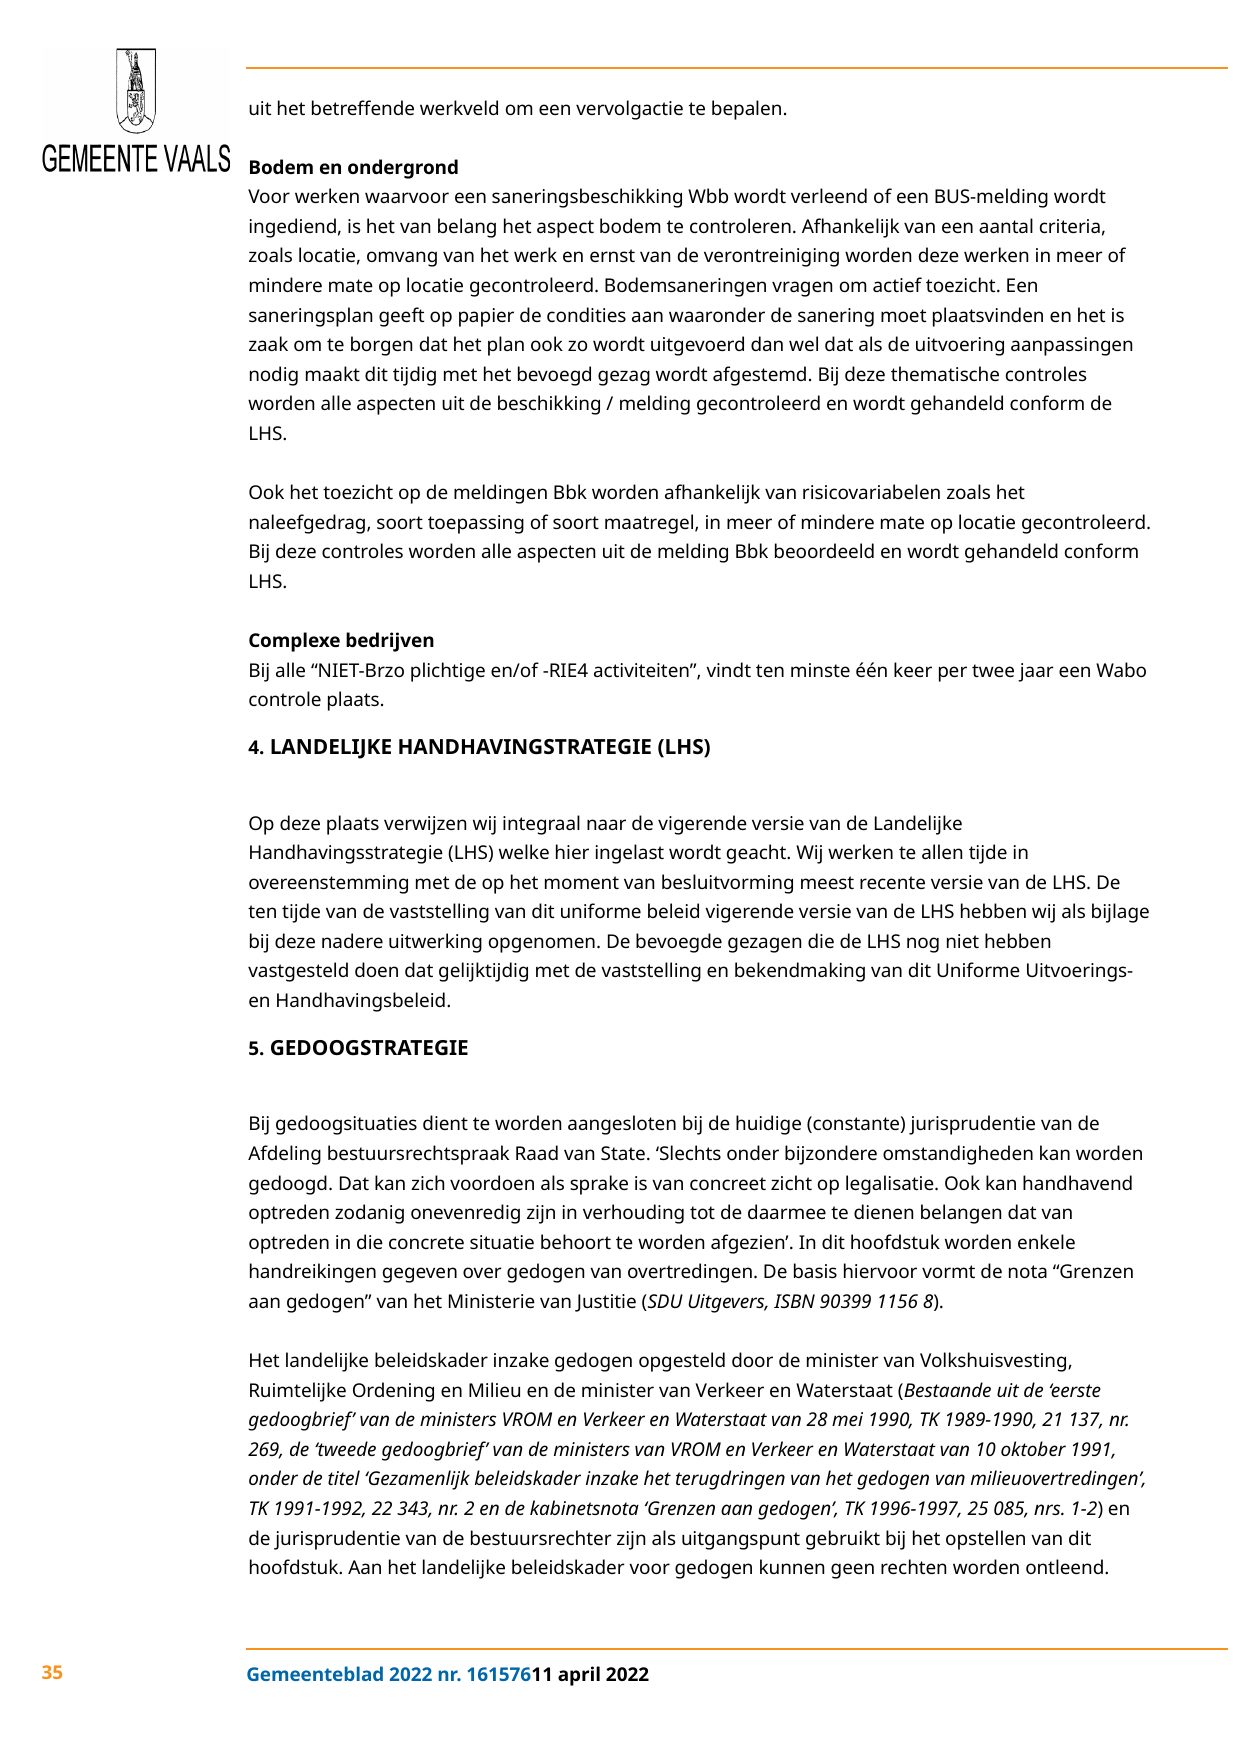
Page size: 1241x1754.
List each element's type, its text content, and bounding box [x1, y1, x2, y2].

text Bij alle “NIET-Brzo plichtige en/of -RIE4 activiteiten”, vindt ten minste één keer per twee jaar een Wabo controle plaats. [248, 657, 1152, 712]
picture [41, 47, 231, 172]
text Ook het toezicht op de meldingen Bbk worden afhankelijk van risicovariabelen zoals het naleefgedrag, soort toepassing of soort maatregel, in meer of mindere mate op locatie gecontroleerd. Bij deze controles worden alle aspecten uit de melding Bbk beoordeeld en wordt gehandeld conform LHS. [248, 479, 1152, 594]
text Bodem en ondergrond [248, 154, 1152, 180]
text Het landelijke beleidskader inzake gedogen opgesteld door de minister van Volkshuisvesting, Ruimtelijke Ordening en Milieu en de minister van Verkeer en Waterstaat (Bestaande uit de ‘eerste gedoogbrief’ van de ministers VROM en Verkeer en Waterstaat van 28 mei 1990, TK 1989-1990, 21 137, nr. 269, de ‘tweede gedoogbrief’ van de ministers van VROM en Verkeer en Waterstaat van 10 oktober 1991, onder de titel ‘Gezamenlijk beleidskader inzake het terugdringen van het gedogen van milieuovertredingen’, TK 1991-1992, 22 343, nr. 2 en de kabinetsnota ‘Grenzen aan gedogen’, TK 1996-1997, 25 085, nrs. 1-2) en de jurisprudentie van de bestuursrechter zijn als uitgangspunt gebruikt bij het opstellen van dit hoofdstuk. Aan het landelijke beleidskader voor gedogen kunnen geen rechten worden ontleend. [248, 1347, 1152, 1580]
text uit het betreffende werkveld om een vervolgactie te bepalen. [248, 95, 1152, 121]
text 5. GEDOOGSTRATEGIE [248, 1033, 1152, 1061]
text Complexe bedrijven [248, 627, 1152, 653]
text Voor werken waarvoor een saneringsbeschikking Wbb wordt verleend of een BUS-melding wordt ingediend, is het van belang het aspect bodem te controleren. Afhankelijk van een aantal criteria, zoals locatie, omvang van het werk en ernst van de verontreiniging worden deze werken in meer of mindere mate op locatie gecontroleerd. Bodemsaneringen vragen om actief toezicht. Een saneringsplan geeft op papier de condities aan waaronder de sanering moet plaatsvinden en het is zaak om te borgen dat het plan ook zo wordt uitgevoerd dan wel dat als de uitvoering aanpassingen nodig maakt dit tijdig met het bevoegd gezag wordt afgestemd. Bij deze thematische controles worden alle aspecten uit de beschikking / melding gecontroleerd en wordt gehandeld conform de LHS. [248, 183, 1152, 446]
text 4. LANDELIJKE HANDHAVINGSTRATEGIE (LHS) [248, 732, 1152, 761]
text Bij gedoogsituaties dient te worden aangesloten bij de huidige (constante) jurisprudentie van de Afdeling bestuursrechtspraak Raad van State. ‘Slechts onder bijzondere omstandigheden kan worden gedoogd. Dat kan zich voordoen als sprake is van concreet zicht op legalisatie. Ook kan handhavend optreden zodanig onevenredig zijn in verhouding tot de daarmee te dienen belangen dat van optreden in die concrete situatie behoort te worden afgezien’. In dit hoofdstuk worden enkele handreikingen gegeven over gedogen van overtredingen. De basis hiervoor vormt de nota “Grenzen aan gedogen” van het Ministerie van Justitie (SDU Uitgevers, ISBN 90399 1156 8). [248, 1111, 1152, 1314]
text Op deze plaats verwijzen wij integraal naar de vigerende versie van de Landelijke Handhavingsstrategie (LHS) welke hier ingelast wordt geacht. Wij werken te allen tijde in overeenstemming met de op het moment van besluitvorming meest recente versie van de LHS. De ten tijde van de vaststelling van dit uniforme beleid vigerende versie van de LHS hebben wij als bijlage bij deze nadere uitwerking opgenomen. De bevoegde gezagen die de LHS nog niet hebben vastgesteld doen dat gelijktijdig met de vaststelling en bekendmaking van dit Uniforme Uitvoerings- en Handhavingsbeleid. [248, 810, 1152, 1013]
